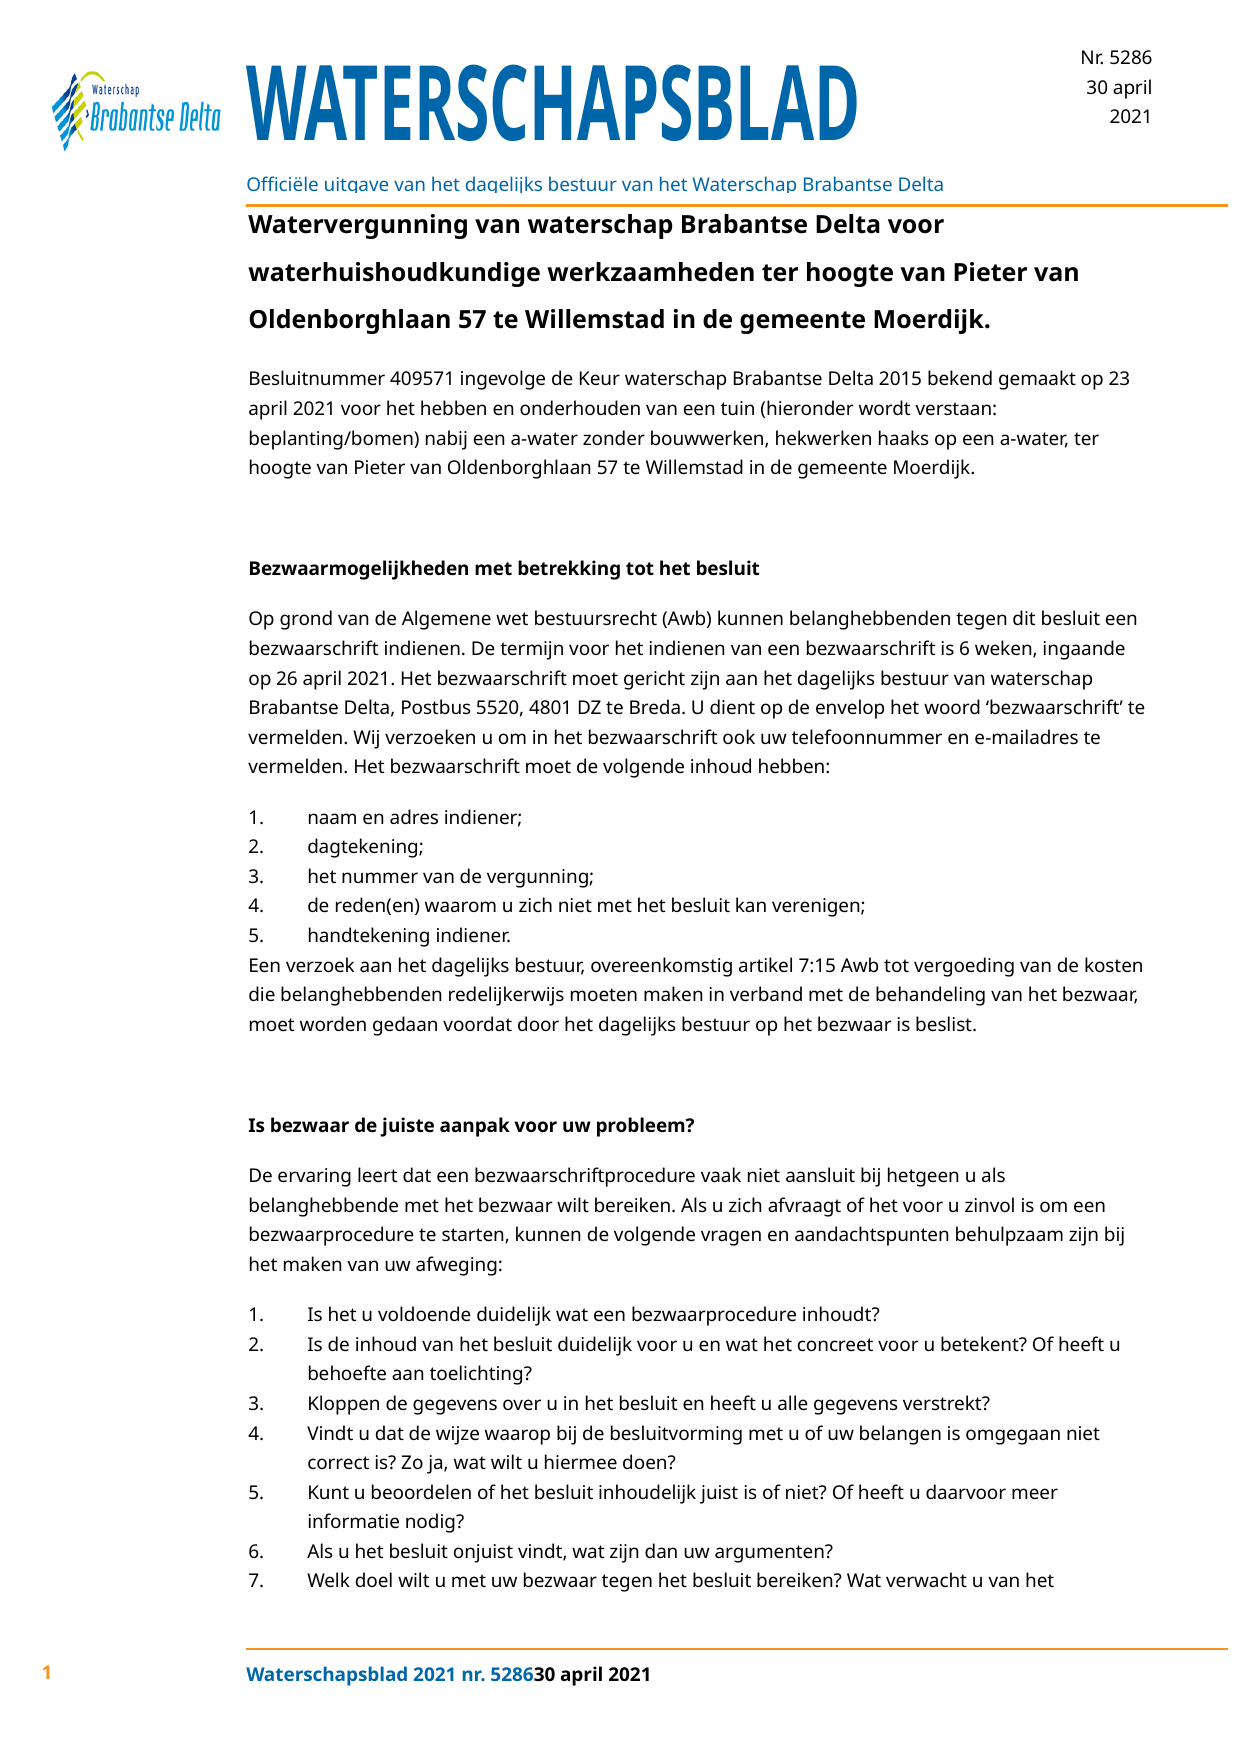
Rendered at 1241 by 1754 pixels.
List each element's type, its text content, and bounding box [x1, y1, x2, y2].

text De ervaring leert dat een bezwaarschriftprocedure vaak niet aansluit bij hetgeen u als belanghebbende met het bezwaar wilt bereiken. Als u zich afvraagt of het voor u zinvol is om een bezwaarprocedure te starten, kunnen de volgende vragen en aandachtspunten behulpzaam zijn bij het maken van uw afweging: [248, 1162, 1152, 1277]
text Besluitnummer 409571 ingevolge de Keur waterschap Brabantse Delta 2015 bekend gemaakt op 23 april 2021 voor het hebben en onderhouden van een tuin (hieronder wordt verstaan: beplanting/bomen) nabij een a-water zonder bouwwerken, hekwerken haaks op een a-water, ter hoogte van Pieter van Oldenborghlaan 57 te Willemstad in de gemeente Moerdijk. [248, 366, 1152, 480]
text Is bezwaar de juiste aanpak voor uw probleem? [248, 1112, 1152, 1137]
text Watervergunning van waterschap Brabantse Delta voor waterhuishoudkundige werkzaamheden ter hoogte van Pieter van Oldenborghlaan 57 te Willemstad in de gemeente Moerdijk. [248, 207, 1152, 336]
list het nummer van de vergunning; [248, 863, 1152, 889]
text Op grond van de Algemene wet bestuursrecht (Awb) kunnen belanghebbenden tegen dit besluit een bezwaarschrift indienen. De termijn voor het indienen van een bezwaarschrift is 6 weken, ingaande op 26 april 2021. Het bezwaarschrift moet gericht zijn aan het dagelijks bestuur van waterschap Brabantse Delta, Postbus 5520, 4801 DZ te Breda. U dient op de envelop het woord ‘bezwaarschrift’ te vermelden. Wij verzoeken u om in het bezwaarschrift ook uw telefoonnummer en e‑mailadres te vermelden. Het bezwaarschrift moet de volgende inhoud hebben: [248, 606, 1152, 779]
list de reden(en) waarom u zich niet met het besluit kan verenigen; [248, 893, 1152, 918]
list Kunt u beoordelen of het besluit inhoudelijk juist is of niet? Of heeft u daarvoor meer informatie nodig? [248, 1479, 1152, 1534]
text Bezwaarmogelijkheden met betrekking tot het besluit [248, 555, 1152, 581]
list handtekening indiener. [248, 922, 1152, 948]
list Welk doel wilt u met uw bezwaar tegen het besluit bereiken? Wat verwacht u van het [248, 1568, 1152, 1593]
list naam en adres indiener; [248, 804, 1152, 829]
list Is de inhoud van het besluit duidelijk voor u en wat het concreet voor u betekent? Of heeft u behoefte aan toelichting? [248, 1331, 1152, 1386]
list dagtekening; [248, 833, 1152, 859]
list Kloppen de gegevens over u in het besluit en heeft u alle gegevens verstrekt? [248, 1390, 1152, 1416]
list Is het u voldoende duidelijk wat een bezwaarprocedure inhoudt? [248, 1301, 1152, 1327]
list Vindt u dat de wijze waarop bij de besluitvorming met u of uw belangen is omgegaan niet correct is? Zo ja, wat wilt u hiermee doen? [248, 1420, 1152, 1475]
list Als u het besluit onjuist vindt, wat zijn dan uw argumenten? [248, 1538, 1152, 1564]
picture [41, 47, 231, 172]
text Een verzoek aan het dagelijks bestuur, overeenkomstig artikel 7:15 Awb tot vergoeding van de kosten die belanghebbenden redelijkerwijs moeten maken in verband met de behandeling van het bezwaar, moet worden gedaan voordat door het dagelijks bestuur op het bezwaar is beslist. [248, 952, 1152, 1037]
